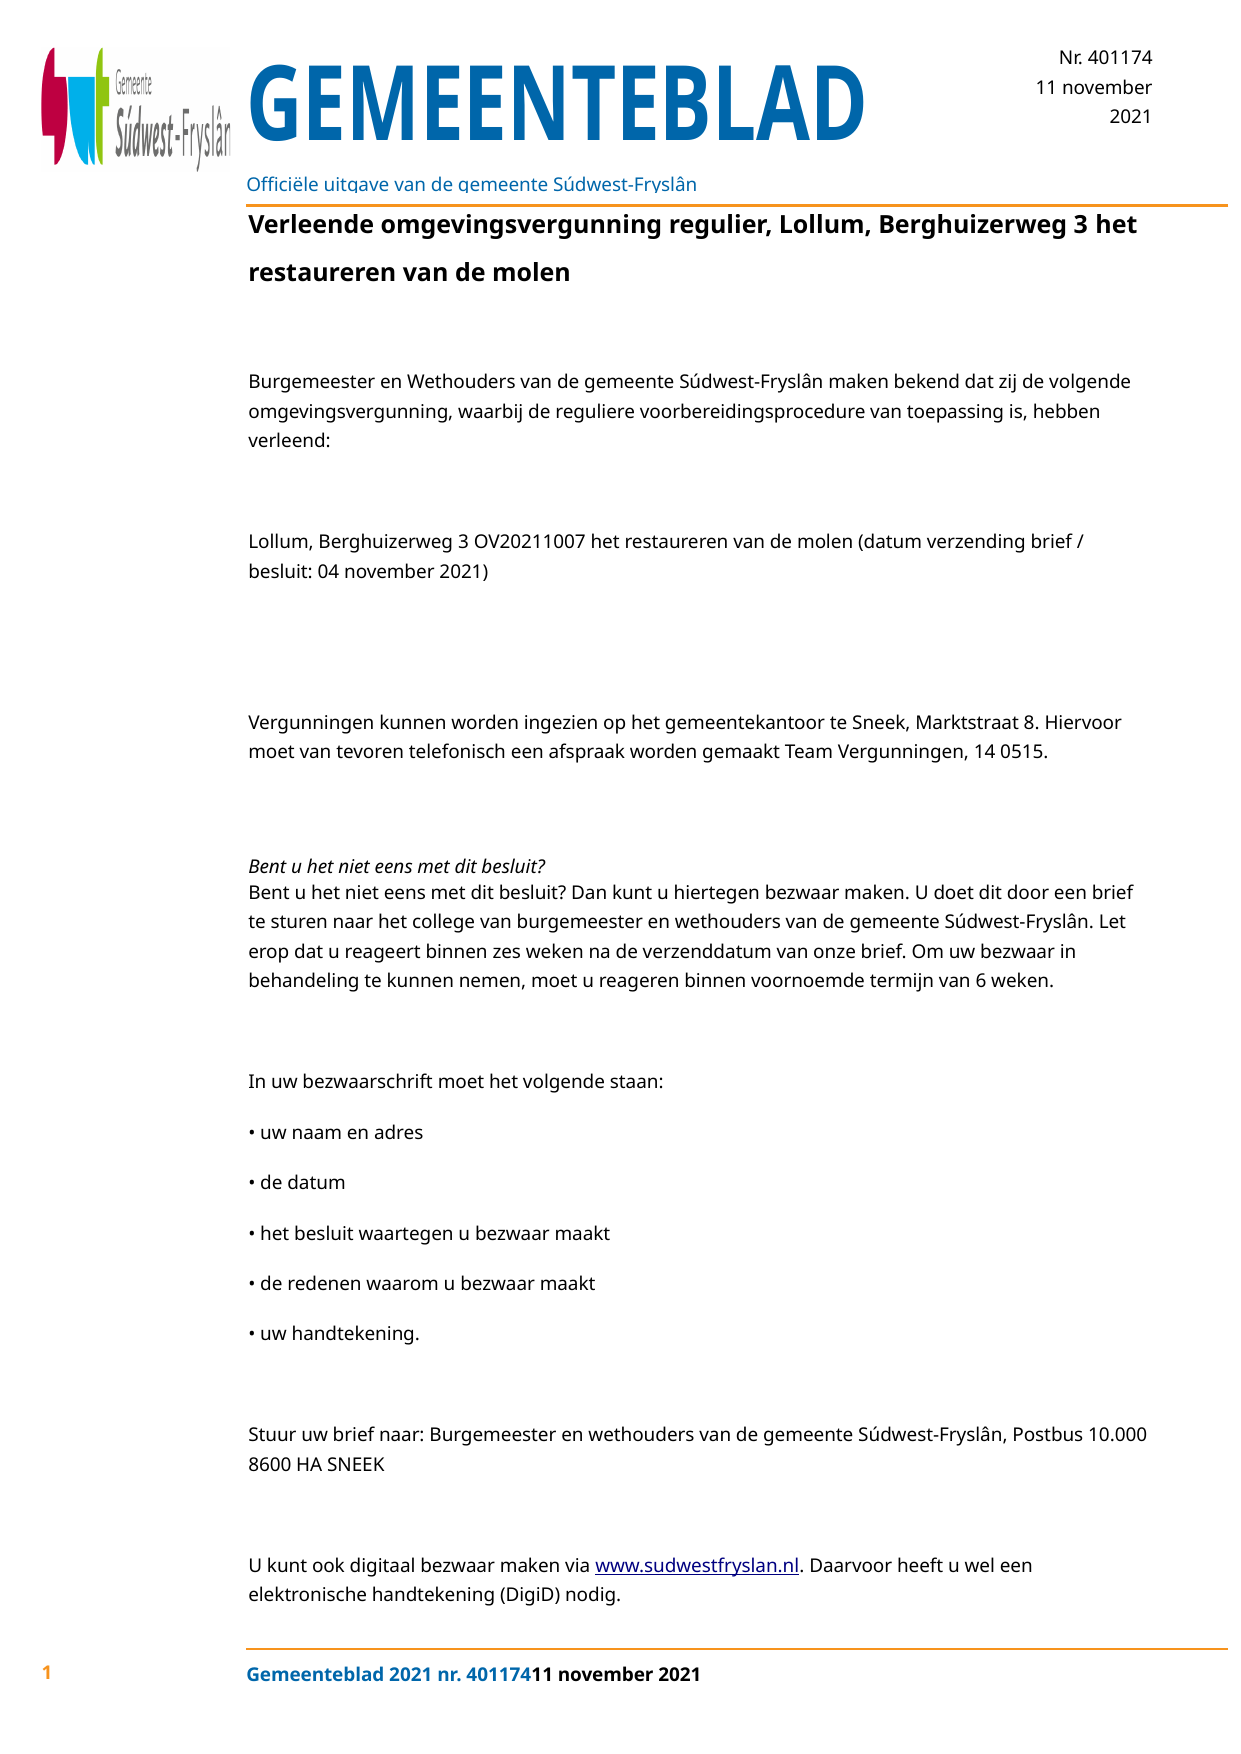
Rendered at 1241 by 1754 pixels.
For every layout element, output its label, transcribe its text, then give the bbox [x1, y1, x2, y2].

text Vergunningen kunnen worden ingezien op het gemeentekantoor te Sneek, Marktstraat 8. Hiervoor moet van tevoren telefonisch een afspraak worden gemaakt Team Vergunningen, 14 0515. [248, 709, 1152, 764]
text Verleende omgevingsvergunning regulier, Lollum, Berghuizerweg 3 het restaureren van de molen [248, 207, 1152, 288]
text In uw bezwaarschrift moet het volgende staan: [248, 1068, 1152, 1094]
picture [41, 47, 231, 172]
text Bent u het niet eens met dit besluit? [248, 853, 1152, 879]
text Lollum, Berghuizerweg 3 OV20211007 het restaureren van de molen (datum verzending brief / besluit: 04 november 2021) [248, 528, 1152, 584]
text Bent u het niet eens met dit besluit? Dan kunt u hiertegen bezwaar maken. U doet dit door een brief te sturen naar het college van burgemeester en wethouders van de gemeente Súdwest-Fryslân. Let erop dat u reageert binnen zes weken na de verzenddatum van onze brief. Om uw bezwaar in behandeling te kunnen nemen, moet u reageren binnen voornoemde termijn van 6 weken. [248, 879, 1152, 993]
text Stuur uw brief naar: Burgemeester en wethouders van de gemeente Súdwest-Fryslân, Postbus 10.000 8600 HA SNEEK [248, 1421, 1152, 1477]
text • uw handtekening. [248, 1321, 1152, 1346]
text • uw naam en adres [248, 1119, 1152, 1144]
text • het besluit waartegen u bezwaar maakt [248, 1220, 1152, 1245]
text • de datum [248, 1169, 1152, 1195]
text U kunt ook digitaal bezwaar maken via www.sudwestfryslan.nl. Daarvoor heeft u wel een elektronische handtekening (DigiD) nodig. [248, 1552, 1152, 1607]
text • de redenen waarom u bezwaar maakt [248, 1270, 1152, 1296]
text Burgemeester en Wethouders van de gemeente Súdwest-Fryslân maken bekend dat zij de volgende omgevingsvergunning, waarbij de reguliere voorbereidingsprocedure van toepassing is, hebben verleend: [248, 368, 1152, 453]
